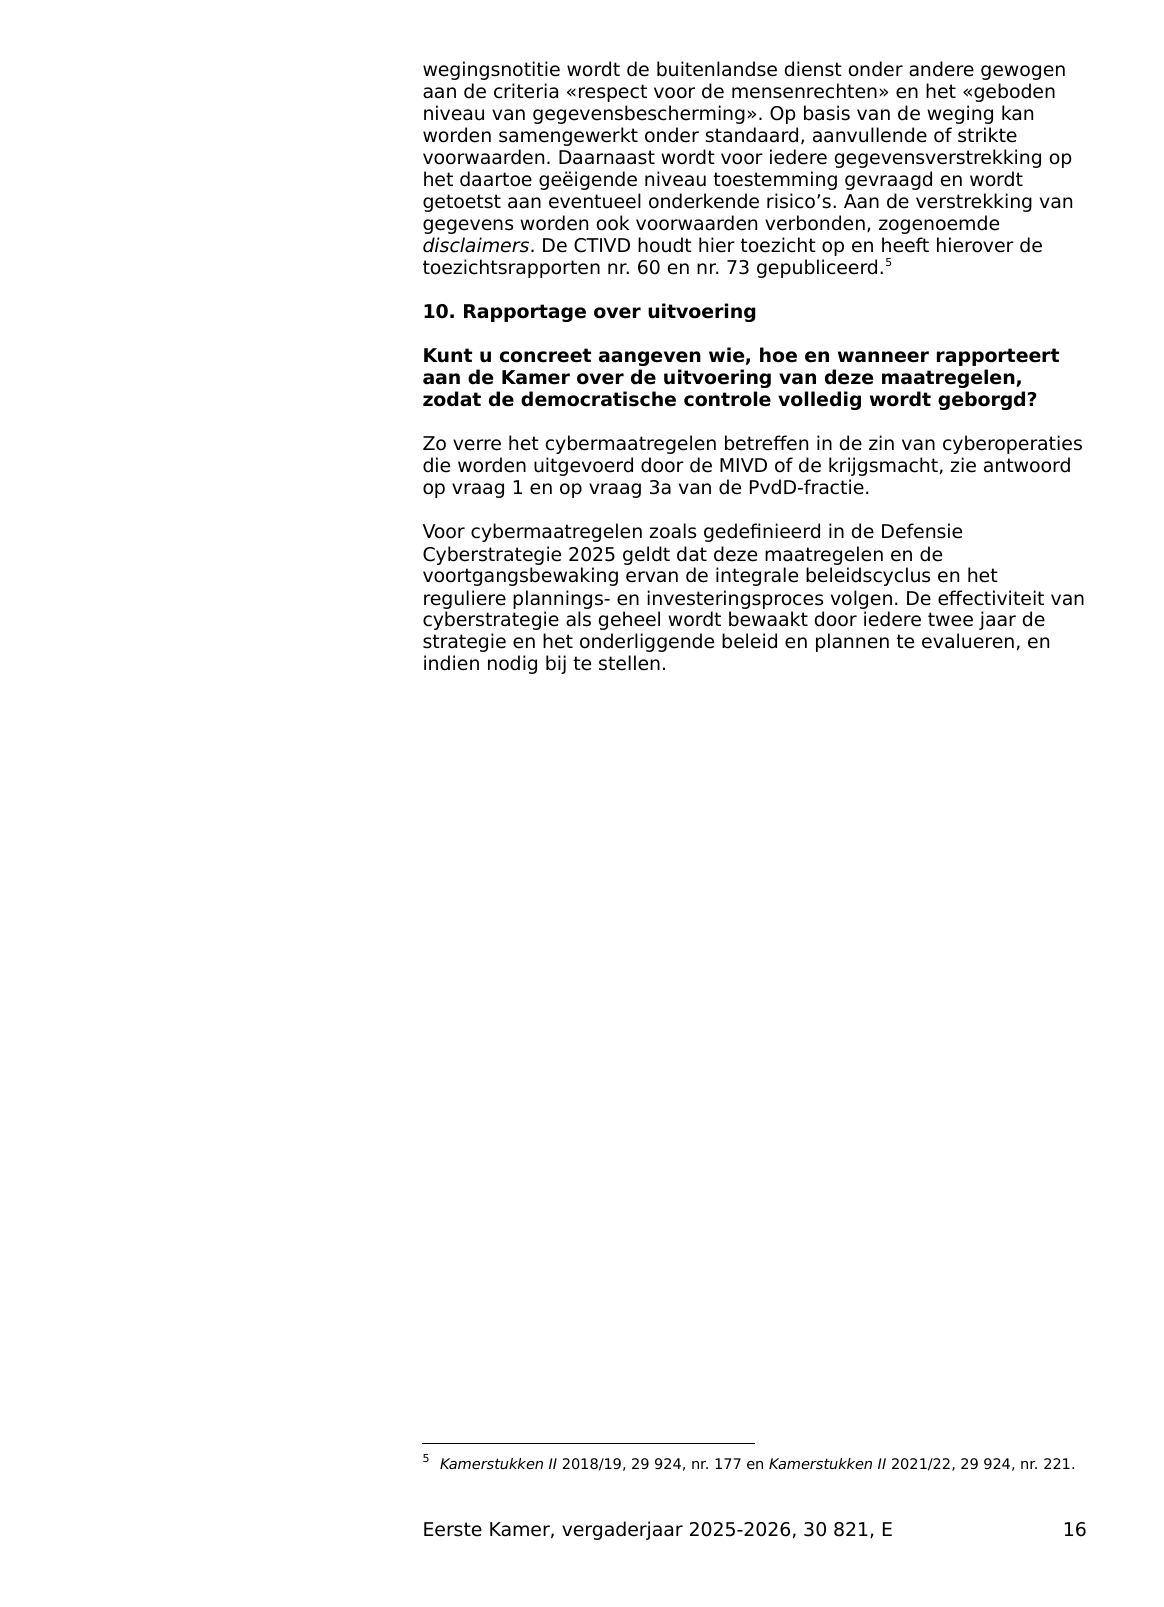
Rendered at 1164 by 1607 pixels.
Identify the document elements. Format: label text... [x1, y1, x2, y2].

subtitle 10. Rapportage over uitvoering [422, 301, 1087, 323]
text wegingsnotitie wordt de buitenlandse dienst onder andere gewogen aan de criteria «respect voor de mensenrechten» en het «geboden niveau van gegevensbescherming». Op basis van de weging kan worden samengewerkt onder standaard, aanvullende of strikte voorwaarden. Daarnaast wordt voor iedere gegevensverstrekking op het daartoe geëigende niveau toestemming gevraagd en wordt getoetst aan eventueel onderkende risico’s. Aan de verstrekking van gegevens worden ook voorwaarden verbonden, zogenoemde disclaimers. De CTIVD houdt hier toezicht op en heeft hierover de toezichtsrapporten nr. 60 en nr. 73 gepubliceerd. [422, 59, 1087, 279]
text Voor cybermaatregelen zoals gedefinieerd in de Defensie Cyberstrategie 2025 geldt dat deze maatregelen en de voortgangsbewaking ervan de integrale beleidscyclus en het reguliere plannings- en investeringsproces volgen. De effectiviteit van cyberstrategie als geheel wordt bewaakt door iedere twee jaar de strategie en het onderliggende beleid en plannen te evalueren, en indien nodig bij te stellen. [422, 521, 1087, 675]
text Kamerstukken II 2018/19, 29 924, nr. 177 en Kamerstukken II 2021/22, 29 924, nr. 221. [422, 1452, 1087, 1474]
text Zo verre het cybermaatregelen betreffen in de zin van cyberoperaties die worden uitgevoerd door de MIVD of de krijgsmacht, zie antwoord op vraag 1 en op vraag 3a van de PvdD-fractie. [422, 433, 1087, 499]
text Kunt u concreet aangeven wie, hoe en wanneer rapporteert aan de Kamer over de uitvoering van deze maatregelen, zodat de democratische controle volledig wordt geborgd? [422, 345, 1087, 411]
